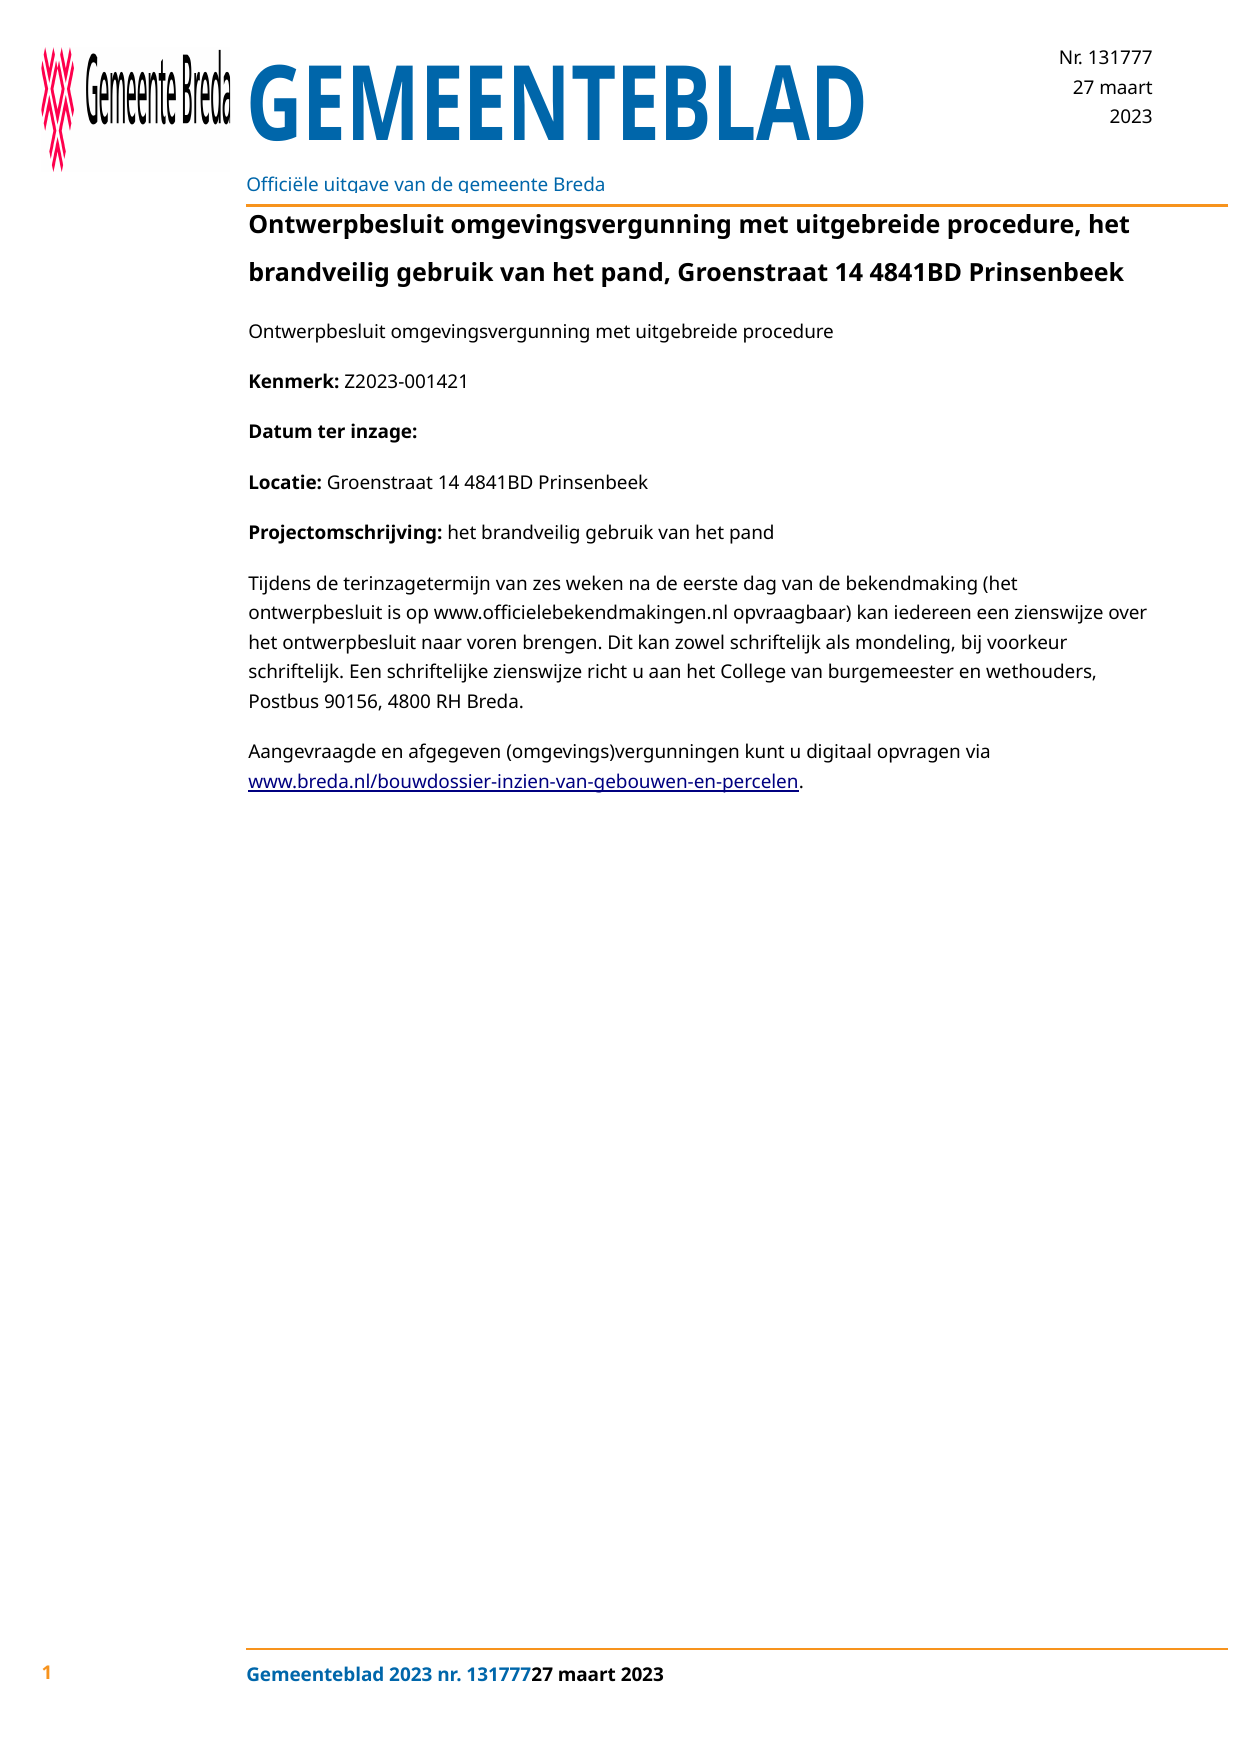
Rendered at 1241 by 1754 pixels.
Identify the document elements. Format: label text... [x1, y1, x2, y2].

text Tijdens de terinzagetermijn van zes weken na de eerste dag van de bekendmaking (het ontwerpbesluit is op www.officielebekendmakingen.nl opvraagbaar) kan iedereen een zienswijze over het ontwerpbesluit naar voren brengen. Dit kan zowel schriftelijk als mondeling, bij voorkeur schriftelijk. Een schriftelijke zienswijze richt u aan het College van burgemeester en wethouders, Postbus 90156, 4800 RH Breda. [248, 570, 1152, 714]
text Kenmerk: Z2023-001421 [248, 368, 1152, 394]
text Datum ter inzage: [248, 419, 1152, 444]
text Projectomschrijving: het brandveilig gebruik van het pand [248, 519, 1152, 545]
text Locatie: Groenstraat 14 4841BD Prinsenbeek [248, 469, 1152, 495]
text Ontwerpbesluit omgevingsvergunning met uitgebreide procedure, het brandveilig gebruik van het pand, Groenstraat 14 4841BD Prinsenbeek [248, 207, 1152, 288]
text Aangevraagde en afgegeven (omgevings)vergunningen kunt u digitaal opvragen via www.breda.nl/bouwdossier-inzien-van-gebouwen-en-percelen. [248, 739, 1152, 794]
picture [41, 47, 231, 172]
text Ontwerpbesluit omgevingsvergunning met uitgebreide procedure [248, 318, 1152, 344]
